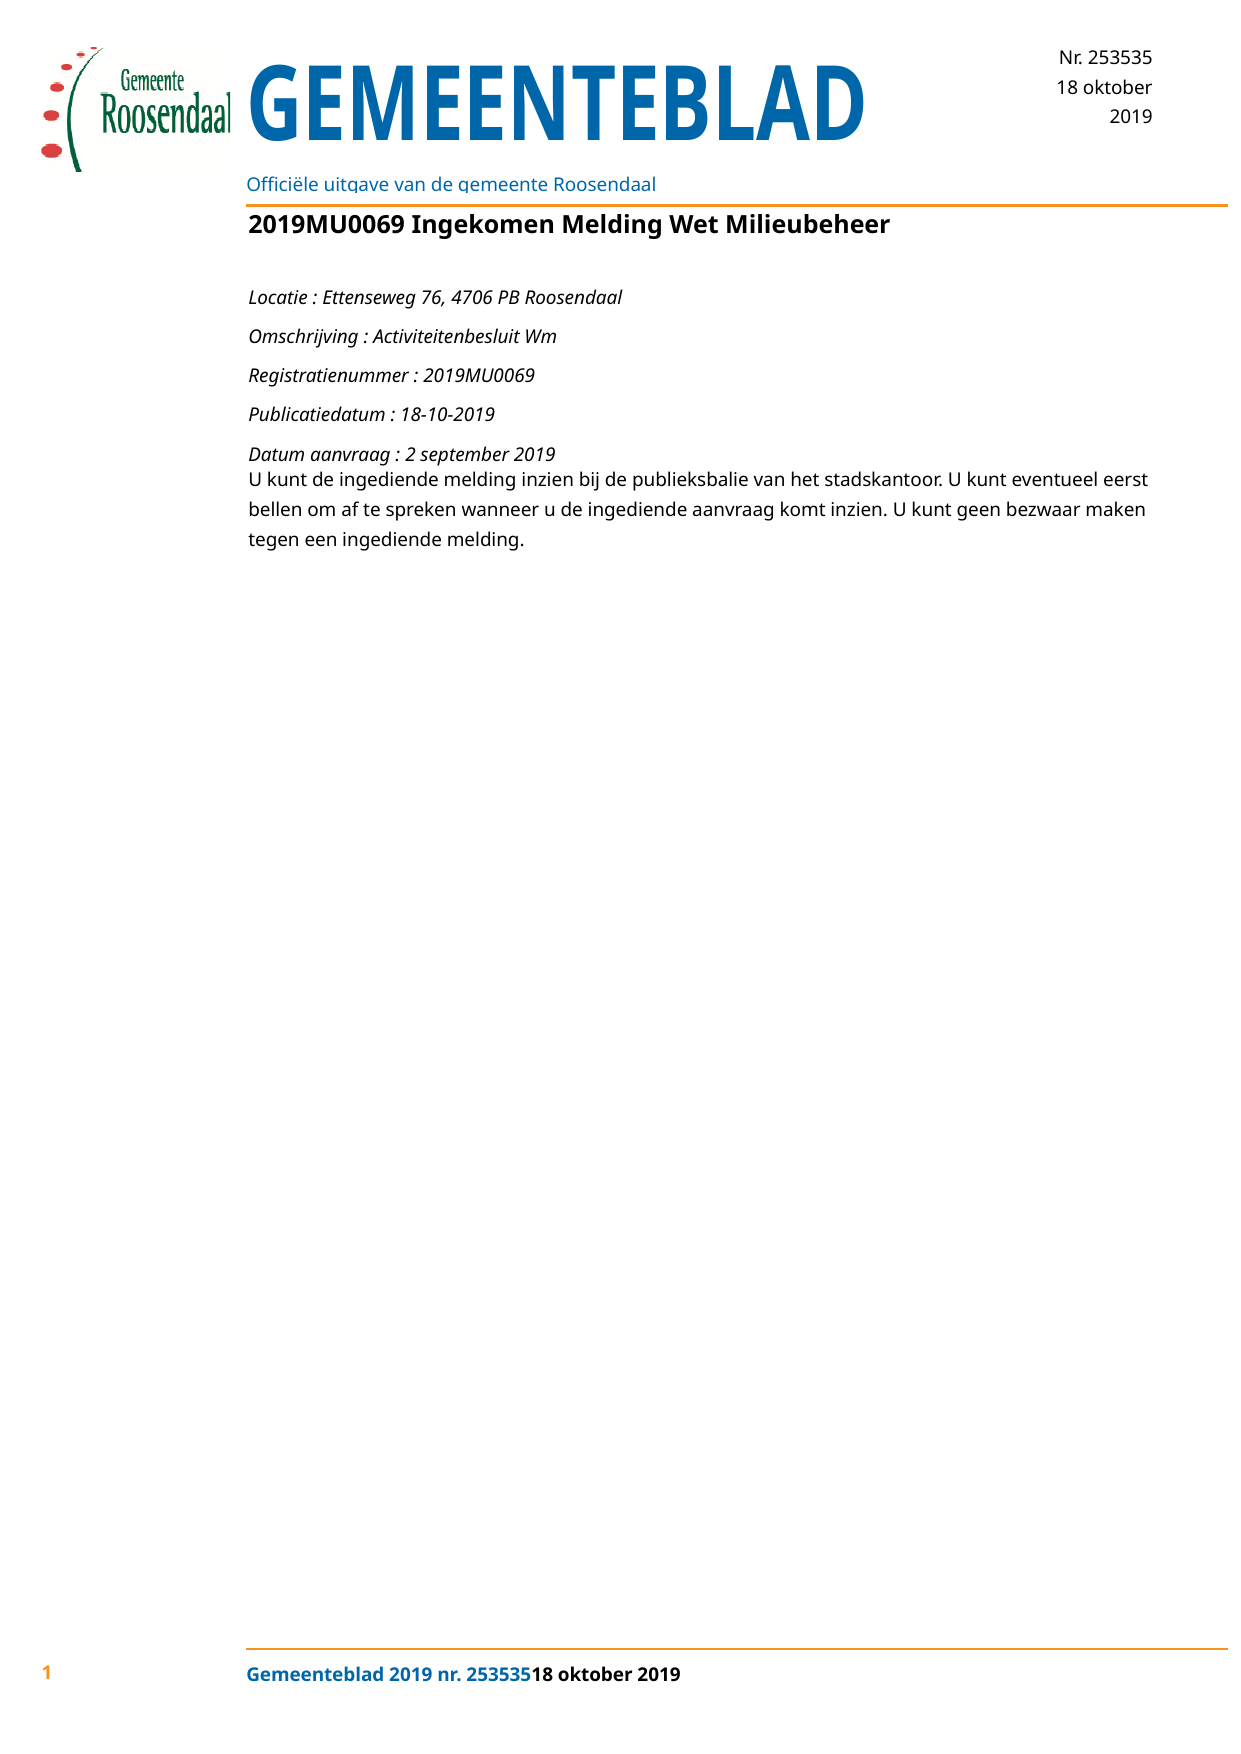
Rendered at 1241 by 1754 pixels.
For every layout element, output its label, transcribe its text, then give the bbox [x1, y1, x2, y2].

text Datum aanvraag : 2 september 2019 [248, 441, 1152, 467]
text U kunt de ingediende melding inzien bij de publieksbalie van het stadskantoor. U kunt eventueel eerst bellen om af te spreken wanneer u de ingediende aanvraag komt inzien. U kunt geen bezwaar maken tegen een ingediende melding. [248, 467, 1152, 552]
picture [41, 47, 231, 172]
text Locatie : Ettenseweg 76, 4706 PB Roosendaal [248, 284, 1152, 309]
text Omschrijving : Activiteitenbesluit Wm [248, 323, 1152, 349]
text Registratienummer : 2019MU0069 [248, 362, 1152, 388]
text 2019MU0069 Ingekomen Melding Wet Milieubeheer [248, 207, 1152, 241]
text Publicatiedatum : 18-10-2019 [248, 402, 1152, 427]
